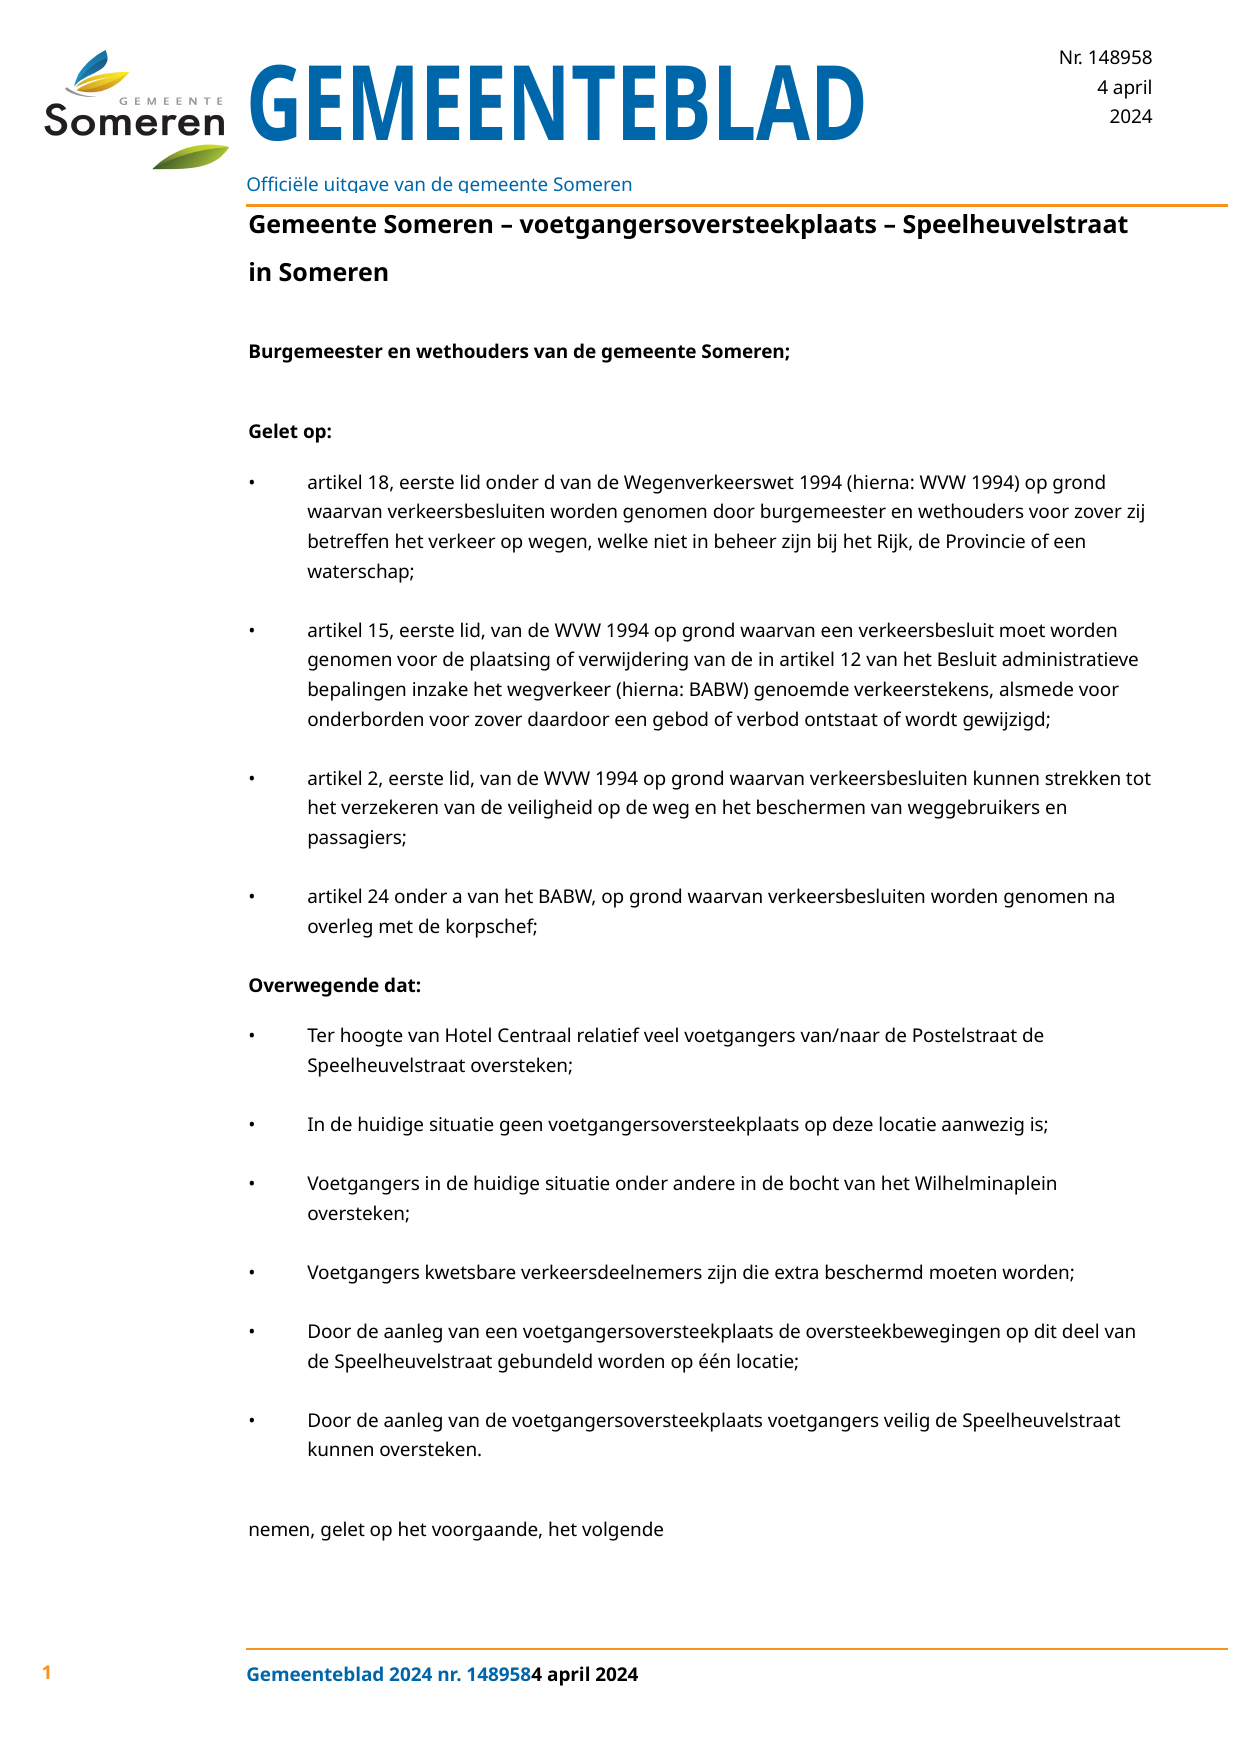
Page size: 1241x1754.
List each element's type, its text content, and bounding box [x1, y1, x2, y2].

list artikel 18, eerste lid onder d van de Wegenverkeerswet 1994 (hierna: WVW 1994) op grond waarvan verkeersbesluiten worden genomen door burgemeester en wethouders voor zover zij betreffen het verkeer op wegen, welke niet in beheer zijn bij het Rijk, de Provincie of een waterschap; [248, 469, 1152, 583]
list artikel 15, eerste lid, van de WVW 1994 op grond waarvan een verkeersbesluit moet worden genomen voor de plaatsing of verwijdering van de in artikel 12 van het Besluit administratieve bepalingen inzake het wegverkeer (hierna: BABW) genoemde verkeerstekens, alsmede voor onderborden voor zover daardoor een gebod of verbod ontstaat of wordt gewijzigd; [248, 617, 1152, 731]
text Overwegende dat: [248, 972, 1152, 998]
text Gemeente Someren – voetgangersoversteekplaats – Speelheuvelstraat in Someren [248, 207, 1152, 288]
list Voetgangers in de huidige situatie onder andere in de bocht van het Wilhelminaplein oversteken; [248, 1170, 1152, 1226]
list artikel 24 onder a van het BABW, op grond waarvan verkeersbesluiten worden genomen na overleg met de korpschef; [248, 883, 1152, 938]
list In de huidige situatie geen voetgangersoversteekplaats op deze locatie aanwezig is; [248, 1111, 1152, 1137]
text nemen, gelet op het voorgaande, het volgende [248, 1517, 1152, 1542]
text Burgemeester en wethouders van de gemeente Someren; [248, 339, 1152, 364]
list Ter hoogte van Hotel Centraal relatief veel voetgangers van/naar de Postelstraat de Speelheuvelstraat oversteken; [248, 1022, 1152, 1078]
list Voetgangers kwetsbare verkeersdeelnemers zijn die extra beschermd moeten worden; [248, 1259, 1152, 1285]
list Door de aanleg van de voetgangersoversteekplaats voetgangers veilig de Speelheuvelstraat kunnen oversteken. [248, 1407, 1152, 1462]
picture [41, 47, 231, 172]
list artikel 2, eerste lid, van de WVW 1994 op grond waarvan verkeersbesluiten kunnen strekken tot het verzekeren van de veiligheid op de weg en het beschermen van weggebruikers en passagiers; [248, 765, 1152, 850]
text Gelet op: [248, 419, 1152, 444]
list Door de aanleg van een voetgangersoversteekplaats de oversteekbewegingen op dit deel van de Speelheuvelstraat gebundeld worden op één locatie; [248, 1318, 1152, 1373]
